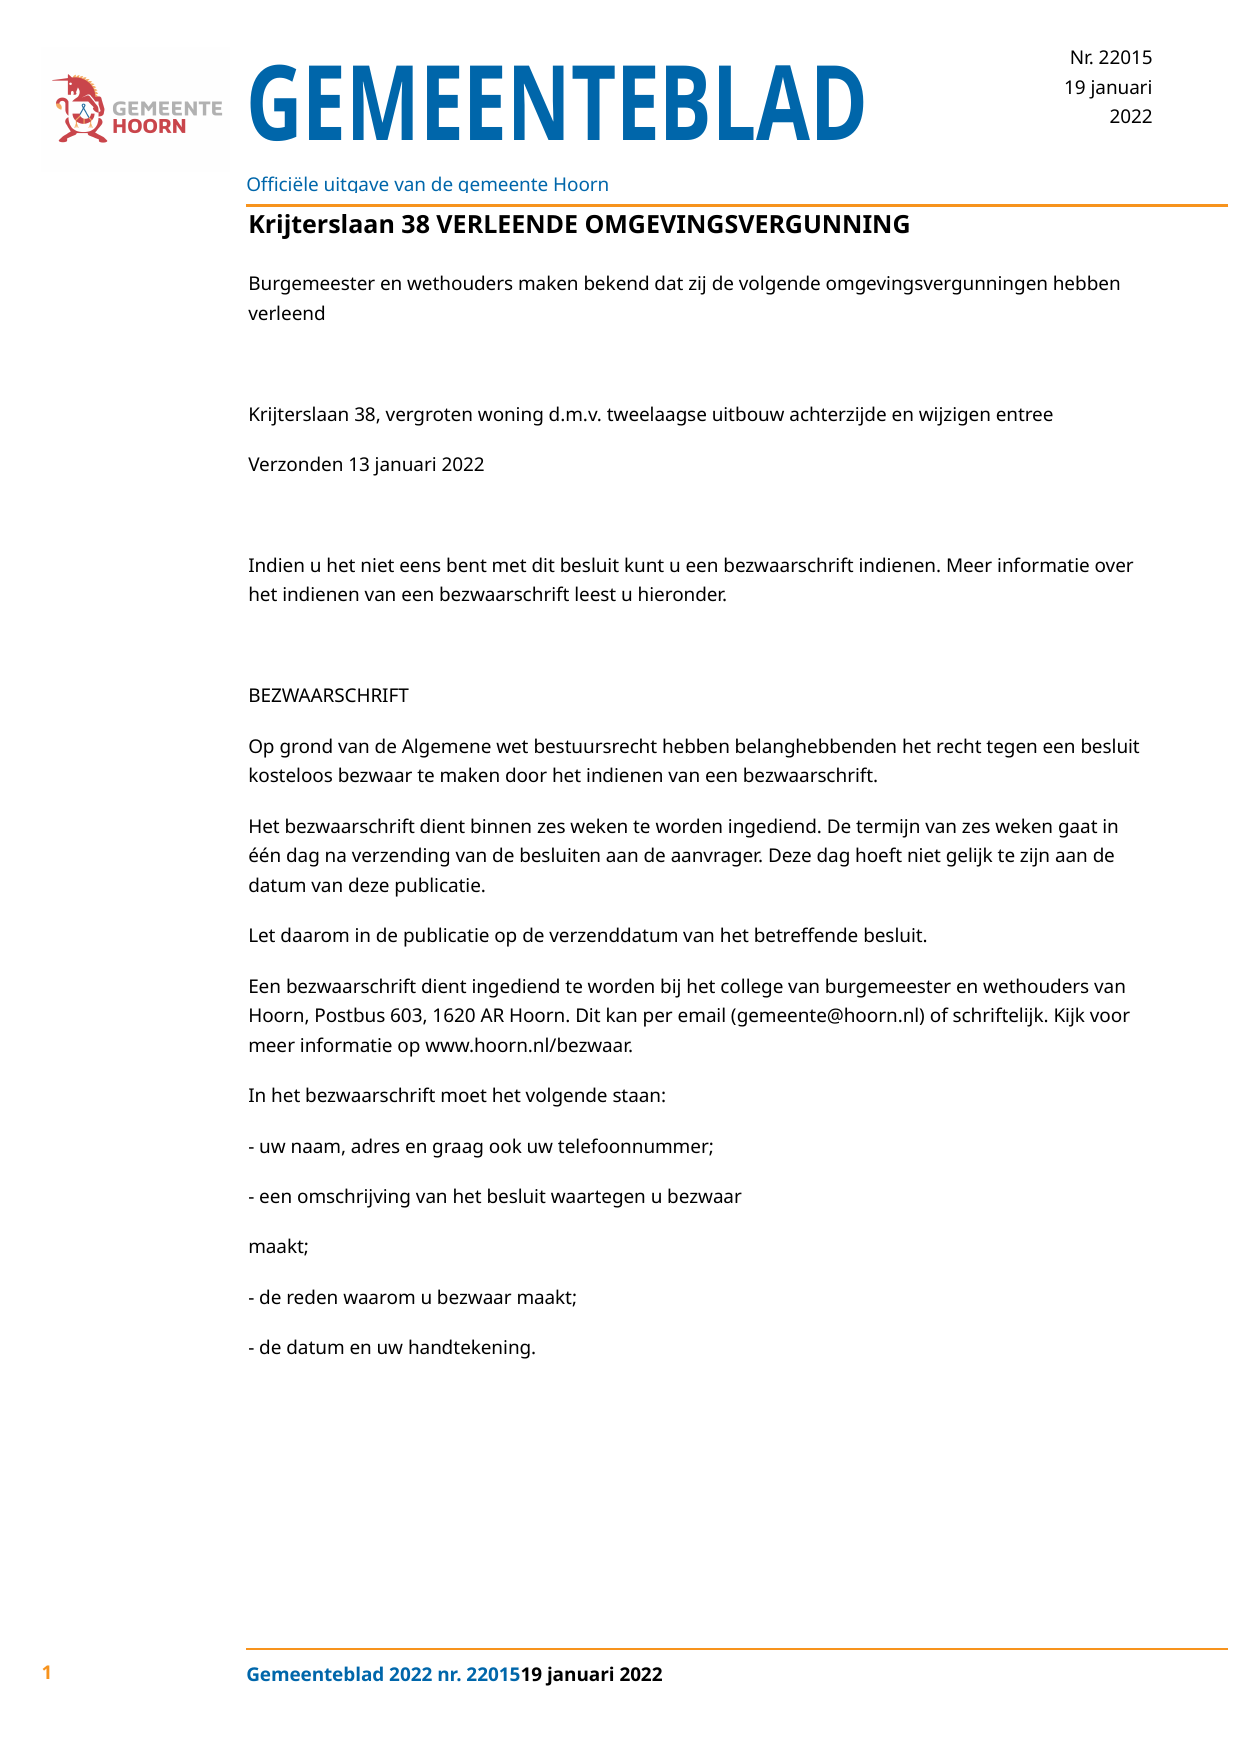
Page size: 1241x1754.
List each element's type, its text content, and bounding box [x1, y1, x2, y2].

text Het bezwaarschrift dient binnen zes weken te worden ingediend. De termijn van zes weken gaat in één dag na verzending van de besluiten aan de aanvrager. Deze dag hoeft niet gelijk te zijn aan de datum van deze publicatie. [248, 813, 1152, 898]
text - uw naam, adres en graag ook uw telefoonnummer; [248, 1133, 1152, 1158]
text Verzonden 13 januari 2022 [248, 451, 1152, 477]
text - de datum en uw handtekening. [248, 1334, 1152, 1360]
picture [41, 47, 231, 172]
text Op grond van de Algemene wet bestuursrecht hebben belanghebbenden het recht tegen een besluit kosteloos bezwaar te maken door het indienen van een bezwaarschrift. [248, 733, 1152, 788]
text Een bezwaarschrift dient ingediend te worden bij het college van burgemeester en wethouders van Hoorn, Postbus 603, 1620 AR Hoorn. Dit kan per email (gemeente@hoorn.nl) of schriftelijk. Kijk voor meer informatie op www.hoorn.nl/bezwaar. [248, 973, 1152, 1058]
text BEZWAARSCHRIFT [248, 682, 1152, 708]
text maakt; [248, 1234, 1152, 1259]
text Krijterslaan 38, vergroten woning d.m.v. tweelaagse uitbouw achterzijde en wijzigen entree [248, 401, 1152, 426]
text Indien u het niet eens bent met dit besluit kunt u een bezwaarschrift indienen. Meer informatie over het indienen van een bezwaarschrift leest u hieronder. [248, 552, 1152, 607]
text - de reden waarom u bezwaar maakt; [248, 1284, 1152, 1310]
text Krijterslaan 38 VERLEENDE OMGEVINGSVERGUNNING [248, 207, 1152, 241]
text Let daarom in de publicatie op de verzenddatum van het betreffende besluit. [248, 922, 1152, 948]
text - een omschrijving van het besluit waartegen u bezwaar [248, 1183, 1152, 1209]
text In het bezwaarschrift moet het volgende staan: [248, 1082, 1152, 1108]
text Burgemeester en wethouders maken bekend dat zij de volgende omgevingsvergunningen hebben verleend [248, 270, 1152, 326]
